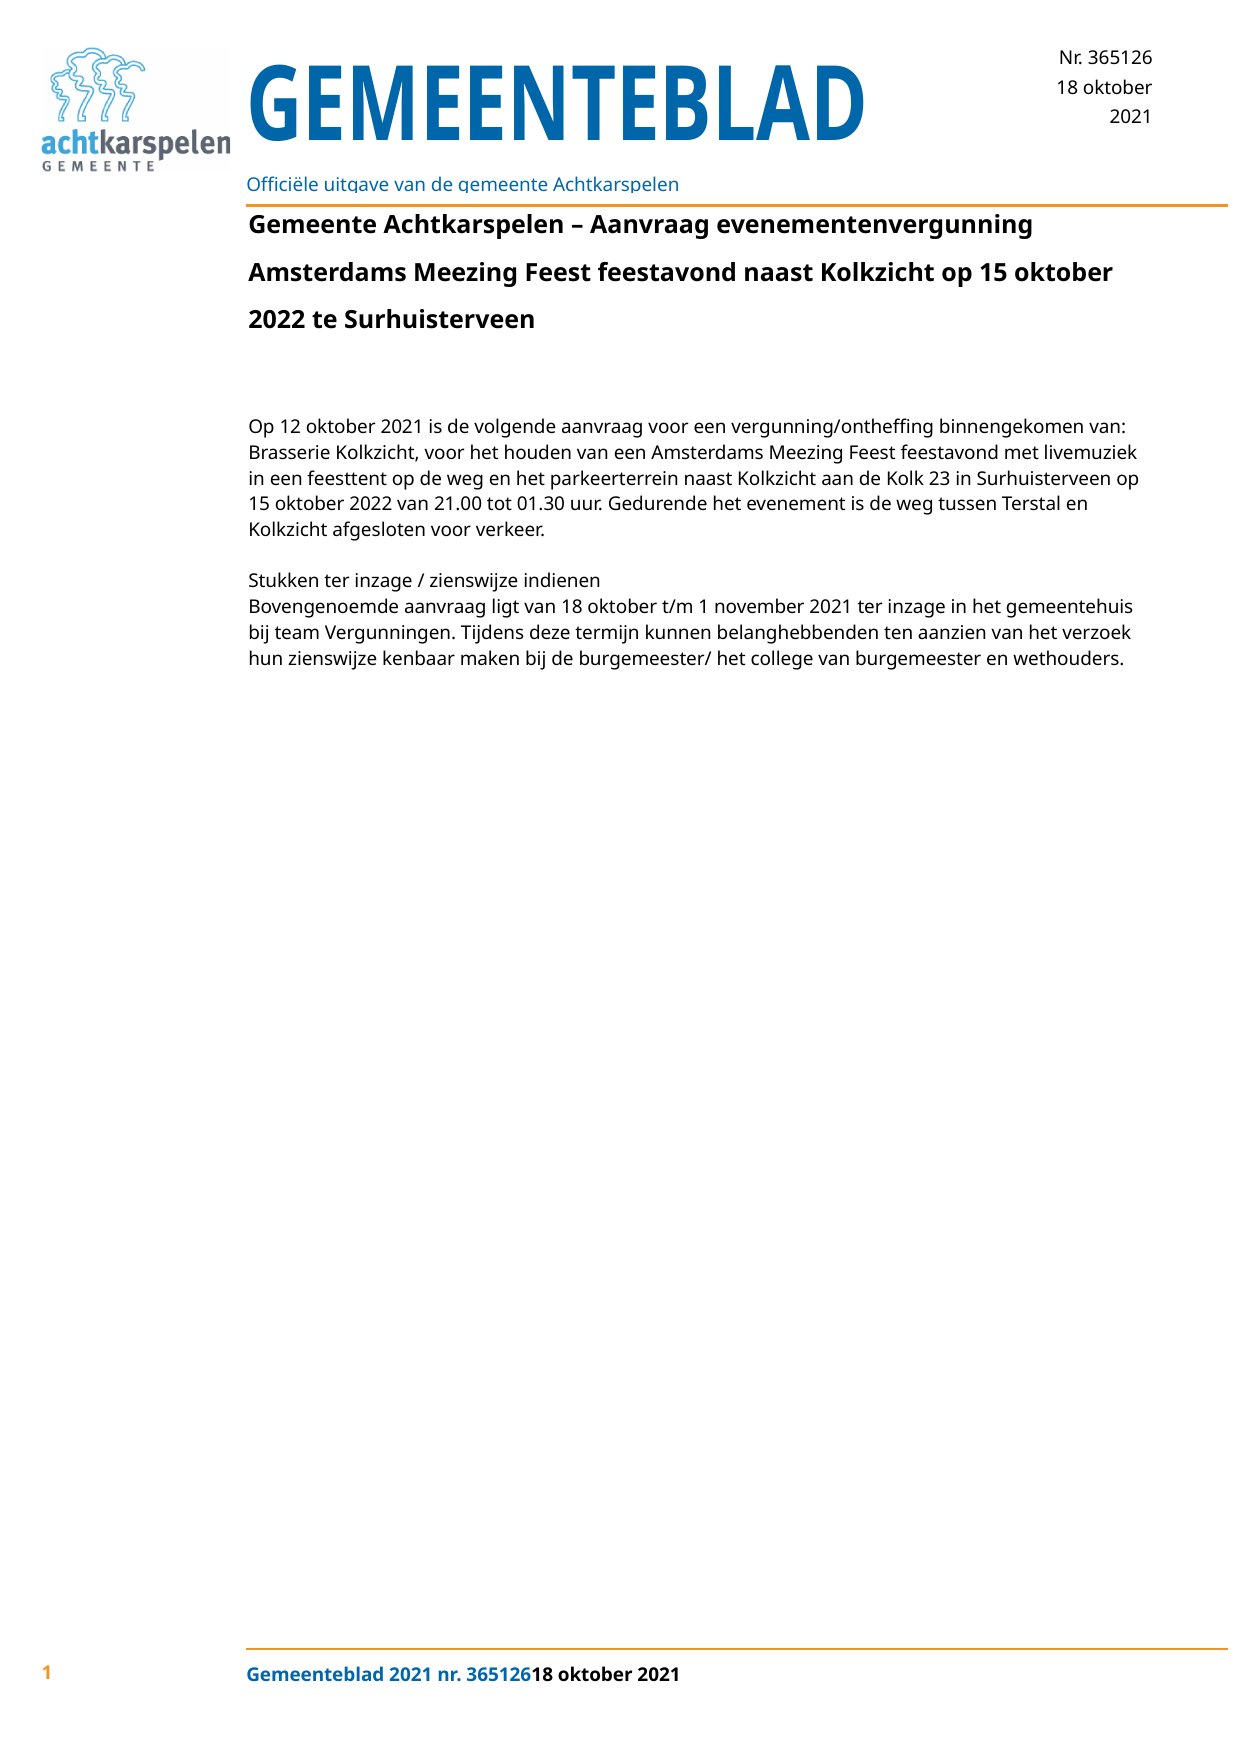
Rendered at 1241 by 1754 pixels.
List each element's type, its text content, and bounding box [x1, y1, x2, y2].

picture [41, 47, 231, 172]
text Brasserie Kolkzicht, voor het houden van een Amsterdams Meezing Feest feestavond met livemuziek in een feesttent op de weg en het parkeerterrein naast Kolkzicht aan de Kolk 23 in Surhuisterveen op 15 oktober 2022 van 21.00 tot 01.30 uur. Gedurende het evenement is de weg tussen Terstal en Kolkzicht afgesloten voor verkeer. [248, 439, 1152, 542]
text Stukken ter inzage / zienswijze indienen [248, 568, 1152, 593]
text Bovengenoemde aanvraag ligt van 18 oktober t/m 1 november 2021 ter inzage in het gemeentehuis bij team Vergunningen. Tijdens deze termijn kunnen belanghebbenden ten aanzien van het verzoek hun zienswijze kenbaar maken bij de burgemeester/ het college van burgemeester en wethouders. [248, 593, 1152, 671]
text Op 12 oktober 2021 is de volgende aanvraag voor een vergunning/ontheffing binnengekomen van: [248, 413, 1152, 439]
text Gemeente Achtkarspelen – Aanvraag evenementenvergunning Amsterdams Meezing Feest feestavond naast Kolkzicht op 15 oktober 2022 te Surhuisterveen [248, 207, 1152, 336]
